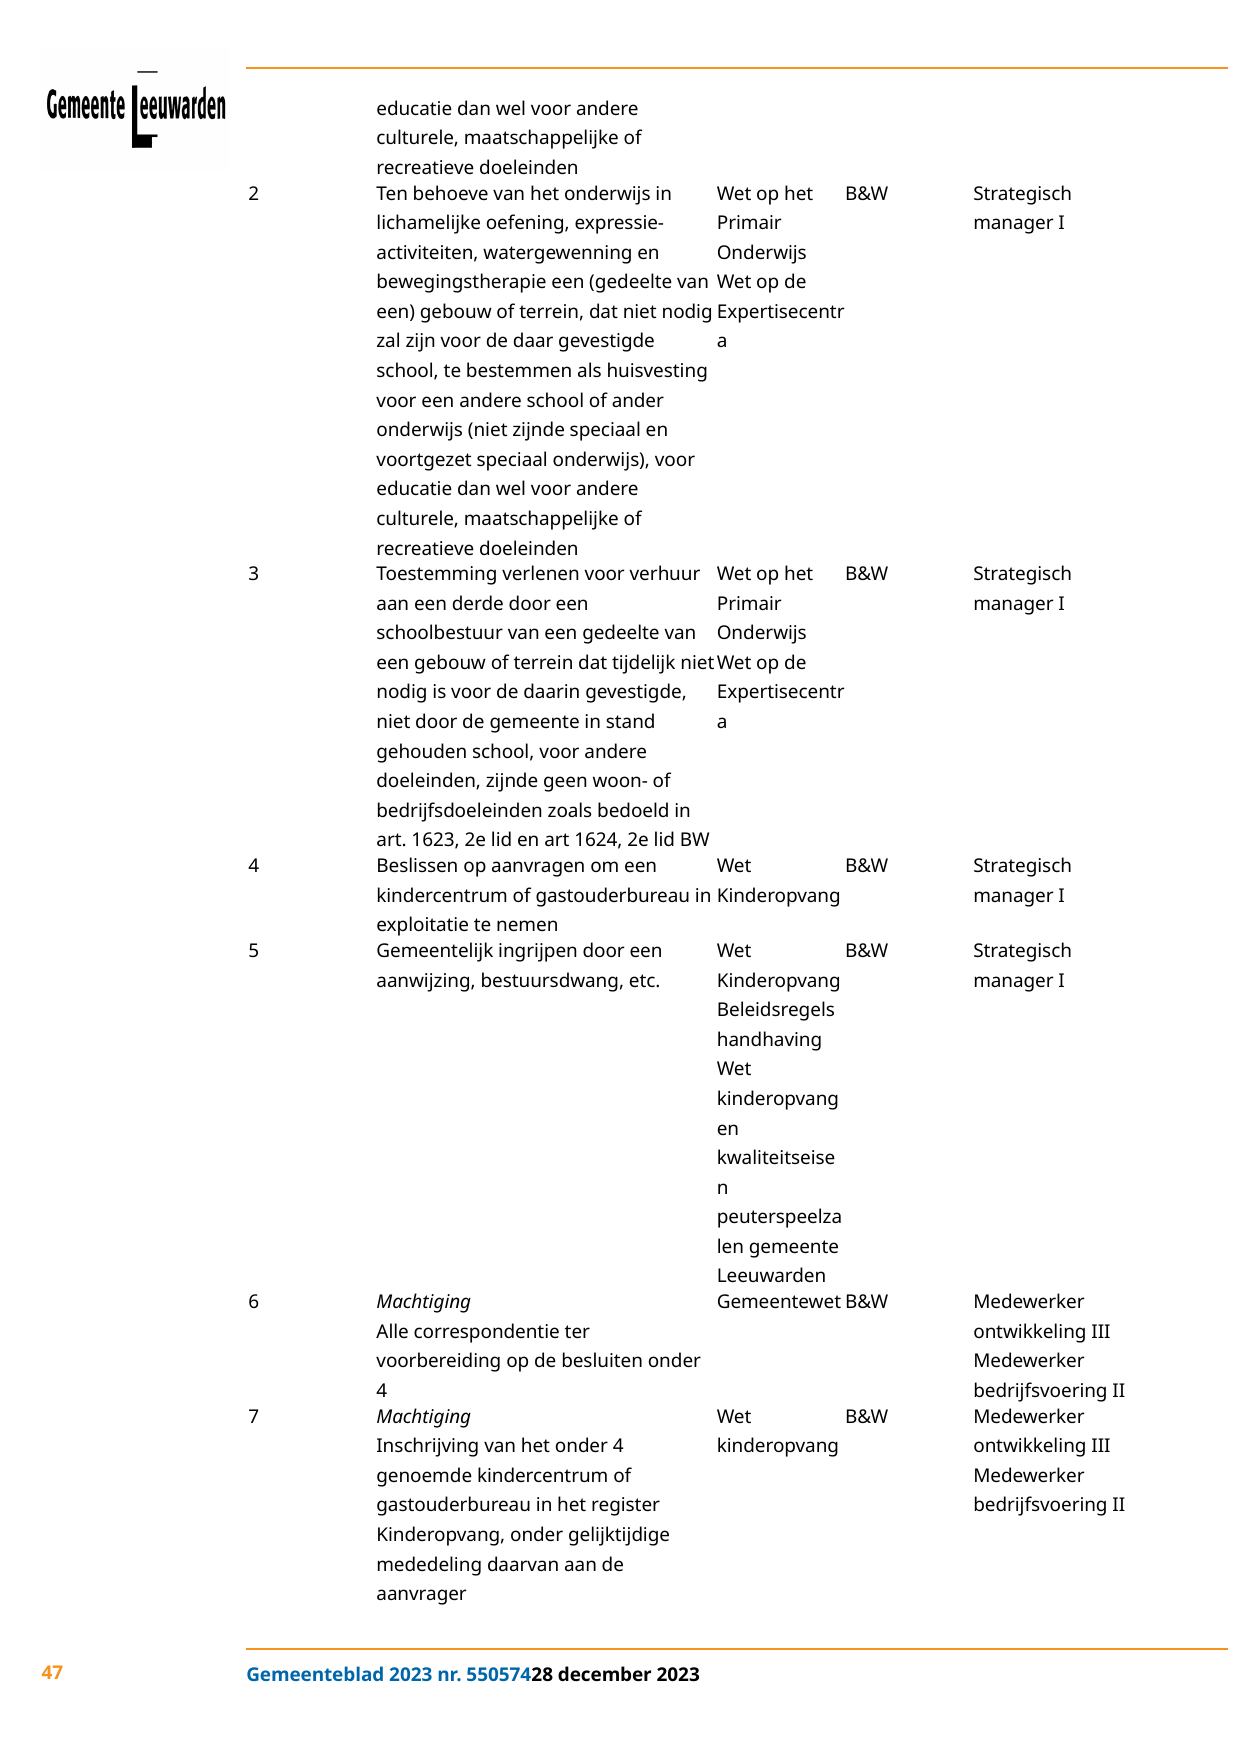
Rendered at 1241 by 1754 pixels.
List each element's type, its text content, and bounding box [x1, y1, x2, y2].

table_cell [973, 95, 1152, 180]
table_cell Strategisch manager I [973, 853, 1152, 937]
table_cell Wet kinderopvang [717, 1403, 845, 1606]
table_cell Toestemming verlenen voor verhuur aan een derde door een schoolbestuur van een gedeelte van een gebouw of terrein dat tijdelijk niet nodig is voor de daarin gevestigde, niet door de gemeente in stand gehouden school, voor andere doeleinden, zijnde geen woon- of bedrijfsdoeleinden zoals bedoeld in art. 1623, 2e lid en art 1624, 2e lid BW [376, 560, 717, 852]
table_cell Wet op het Primair Onderwijs Wet op de Expertisecentra [717, 180, 845, 560]
table_cell 2 [248, 180, 376, 560]
table_cell Wet Kinderopvang Beleidsregels handhaving Wet kinderopvang en kwaliteitseisen peuterspeelzalen gemeente Leeuwarden [717, 937, 845, 1288]
table_cell Strategisch manager I [973, 180, 1152, 560]
table_cell [248, 95, 376, 180]
table_cell Strategisch manager I [973, 560, 1152, 852]
table_cell Medewerker ontwikkeling III Medewerker bedrijfsvoering II [973, 1403, 1152, 1606]
picture [41, 47, 231, 172]
table_cell Wet op het Primair Onderwijs Wet op de Expertisecentra [717, 560, 845, 852]
table_cell Gemeentelijk ingrijpen door een aanwijzing, bestuursdwang, etc. [376, 937, 717, 1288]
table_cell B&W [845, 853, 973, 937]
table_cell 3 [248, 560, 376, 852]
table_cell Machtiging Inschrijving van het onder 4 genoemde kindercentrum of gastouderbureau in het register Kinderopvang, onder gelijktijdige mededeling daarvan aan de aanvrager [376, 1403, 717, 1606]
table_cell Wet Kinderopvang [717, 853, 845, 937]
table_cell Strategisch manager I [973, 937, 1152, 1288]
table_cell educatie dan wel voor andere culturele, maatschappelijke of recreatieve doeleinden [376, 95, 717, 180]
table_cell 4 [248, 853, 376, 937]
table_cell Gemeentewet [717, 1289, 845, 1403]
table_cell [845, 95, 973, 180]
table_cell 6 [248, 1289, 376, 1403]
table_cell B&W [845, 560, 973, 852]
table_cell Medewerker ontwikkeling III Medewerker bedrijfsvoering II [973, 1289, 1152, 1403]
table_cell 5 [248, 937, 376, 1288]
table_cell [717, 95, 845, 180]
table_cell B&W [845, 1403, 973, 1606]
table_cell Beslissen op aanvragen om een kindercentrum of gastouderbureau in exploitatie te nemen [376, 853, 717, 937]
table_cell 7 [248, 1403, 376, 1606]
table_cell B&W [845, 937, 973, 1288]
table_cell Ten behoeve van het onderwijs in lichamelijke oefening, expressie-activiteiten, watergewenning en bewegingstherapie een (gedeelte van een) gebouw of terrein, dat niet nodig zal zijn voor de daar gevestigde school, te bestemmen als huisvesting voor een andere school of ander onderwijs (niet zijnde speciaal en voortgezet speciaal onderwijs), voor educatie dan wel voor andere culturele, maatschappelijke of recreatieve doeleinden [376, 180, 717, 560]
table_cell B&W [845, 180, 973, 560]
table_cell Machtiging Alle correspondentie ter voorbereiding op de besluiten onder 4 [376, 1289, 717, 1403]
table_cell B&W [845, 1289, 973, 1403]
